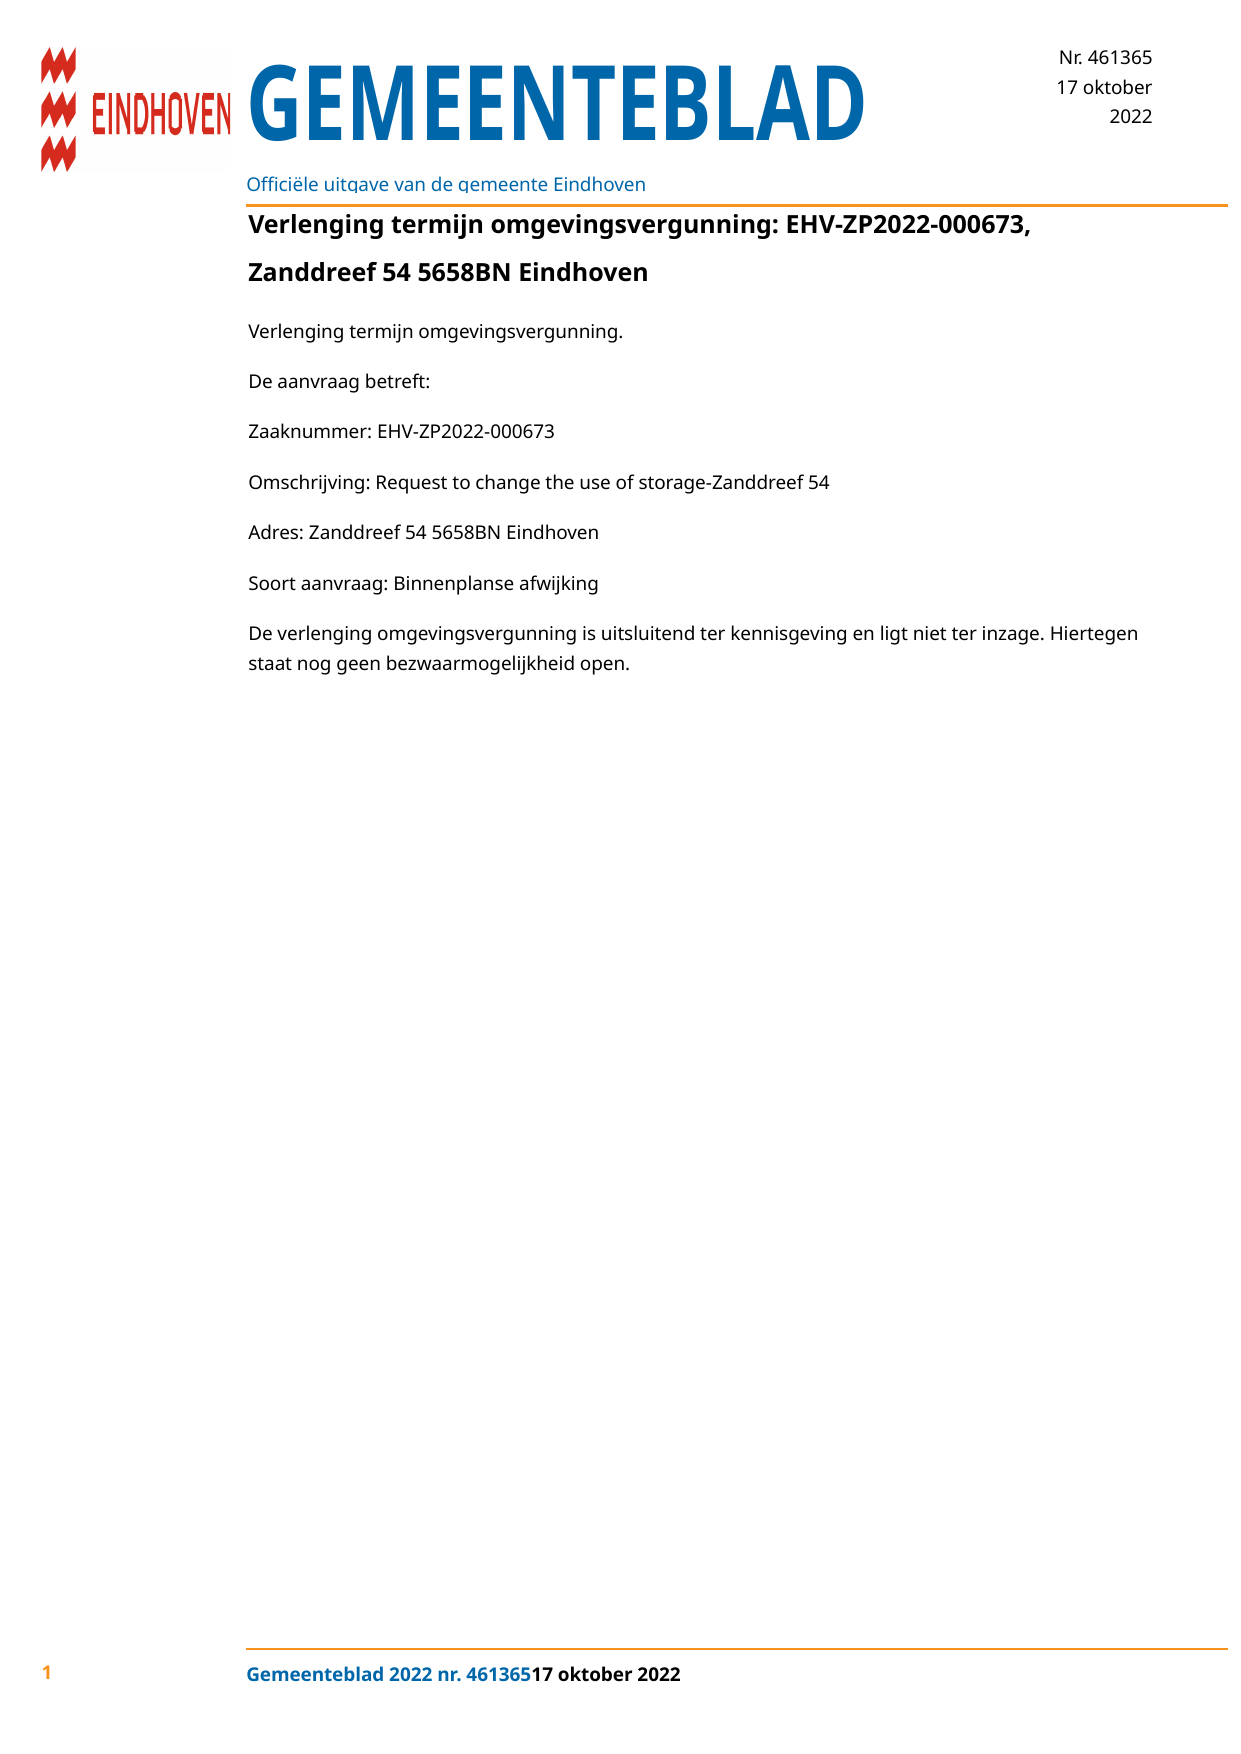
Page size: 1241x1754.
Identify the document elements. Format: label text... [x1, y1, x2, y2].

picture [41, 47, 231, 172]
text Adres: Zanddreef 54 5658BN Eindhoven [248, 519, 1152, 545]
text De aanvraag betreft: [248, 368, 1152, 394]
text De verlenging omgevingsvergunning is uitsluitend ter kennisgeving en ligt niet ter inzage. Hiertegen staat nog geen bezwaarmogelijkheid open. [248, 620, 1152, 676]
text Omschrijving: Request to change the use of storage-Zanddreef 54 [248, 469, 1152, 495]
text Verlenging termijn omgevingsvergunning. [248, 318, 1152, 344]
text Verlenging termijn omgevingsvergunning: EHV-ZP2022-000673, Zanddreef 54 5658BN Eindhoven [248, 207, 1152, 288]
text Soort aanvraag: Binnenplanse afwijking [248, 570, 1152, 596]
text Zaaknummer: EHV-ZP2022-000673 [248, 419, 1152, 444]
